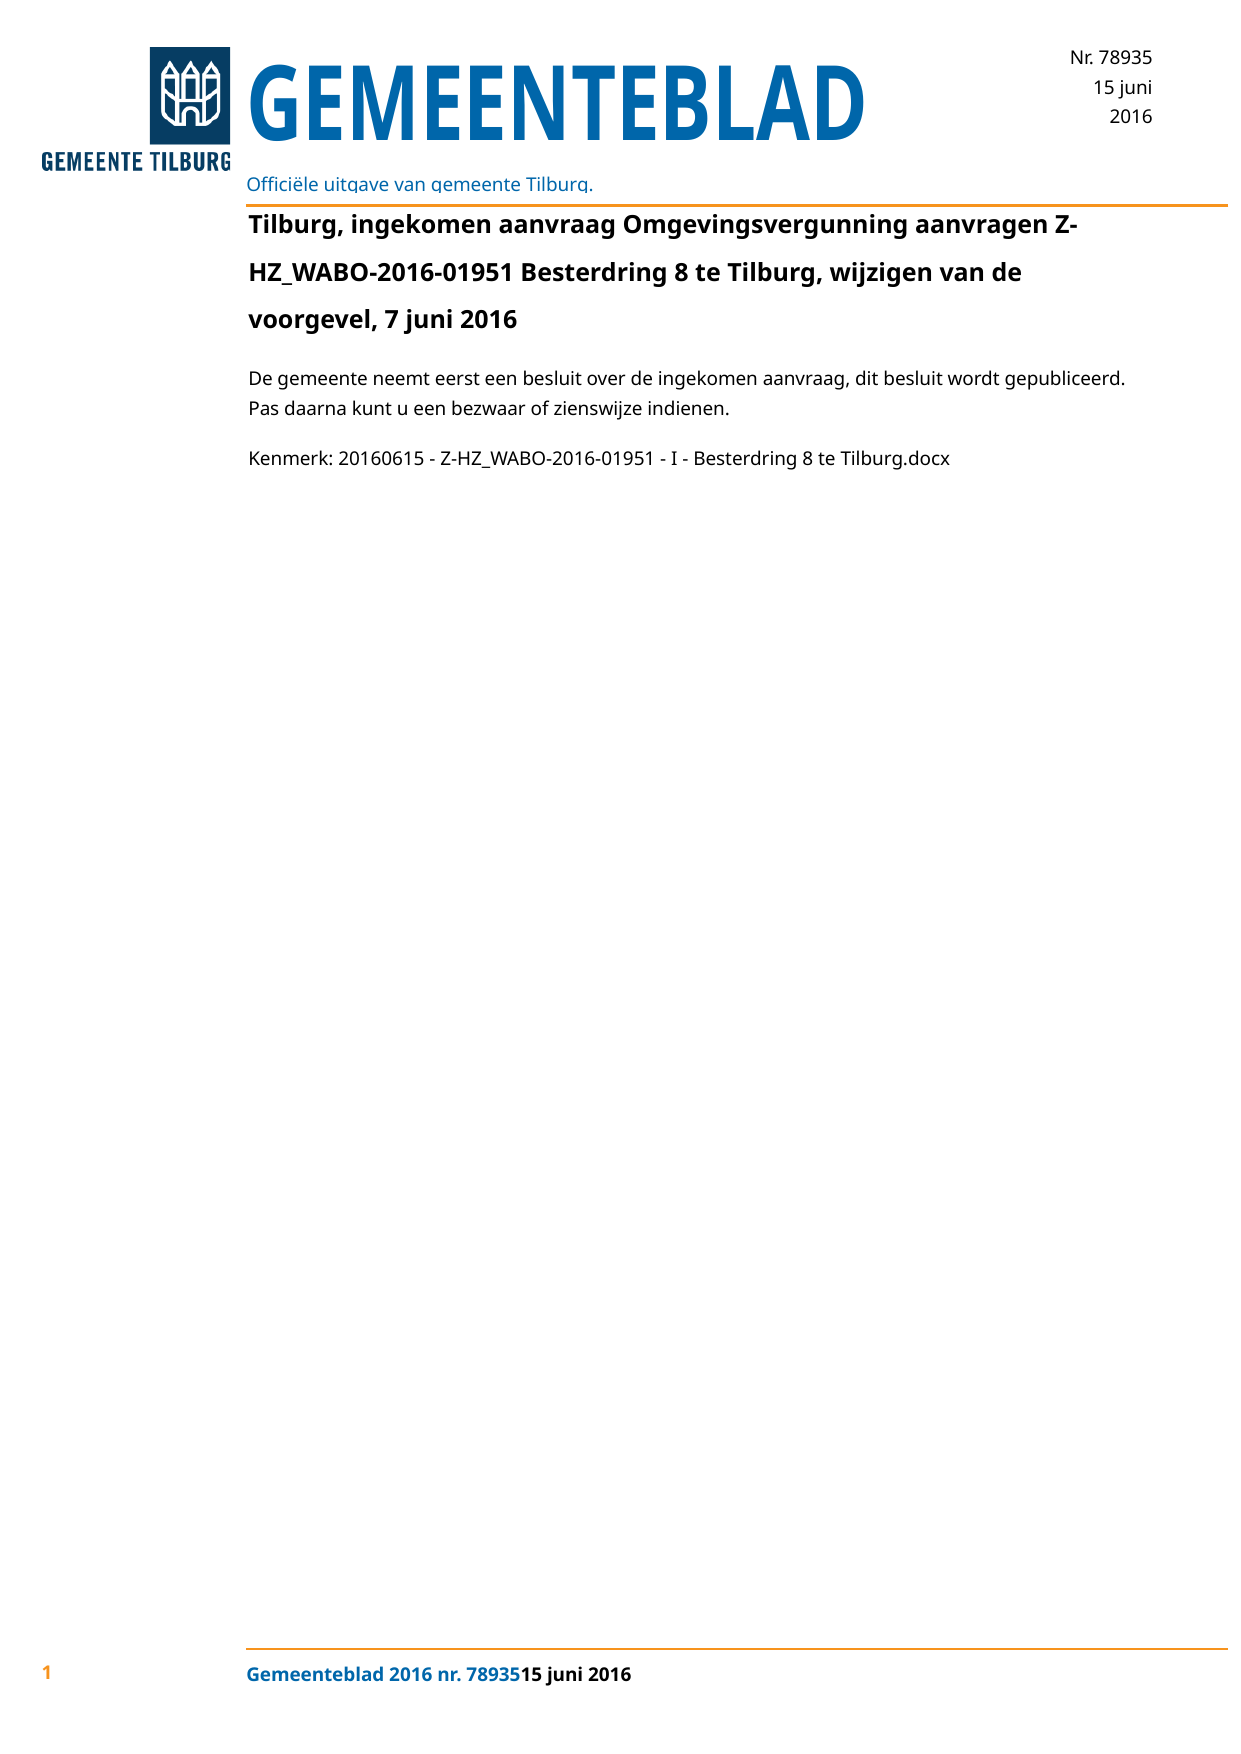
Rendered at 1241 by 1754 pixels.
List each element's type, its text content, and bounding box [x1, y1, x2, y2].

picture [41, 47, 231, 172]
text De gemeente neemt eerst een besluit over de ingekomen aanvraag, dit besluit wordt gepubliceerd. Pas daarna kunt u een bezwaar of zienswijze indienen. [248, 366, 1152, 421]
text Tilburg, ingekomen aanvraag Omgevingsvergunning aanvragen Z-HZ_WABO-2016-01951 Besterdring 8 te Tilburg, wijzigen van de voorgevel, 7 juni 2016 [248, 207, 1152, 336]
text Kenmerk: 20160615 - Z-HZ_WABO-2016-01951 - I - Besterdring 8 te Tilburg.docx [248, 446, 1152, 471]
